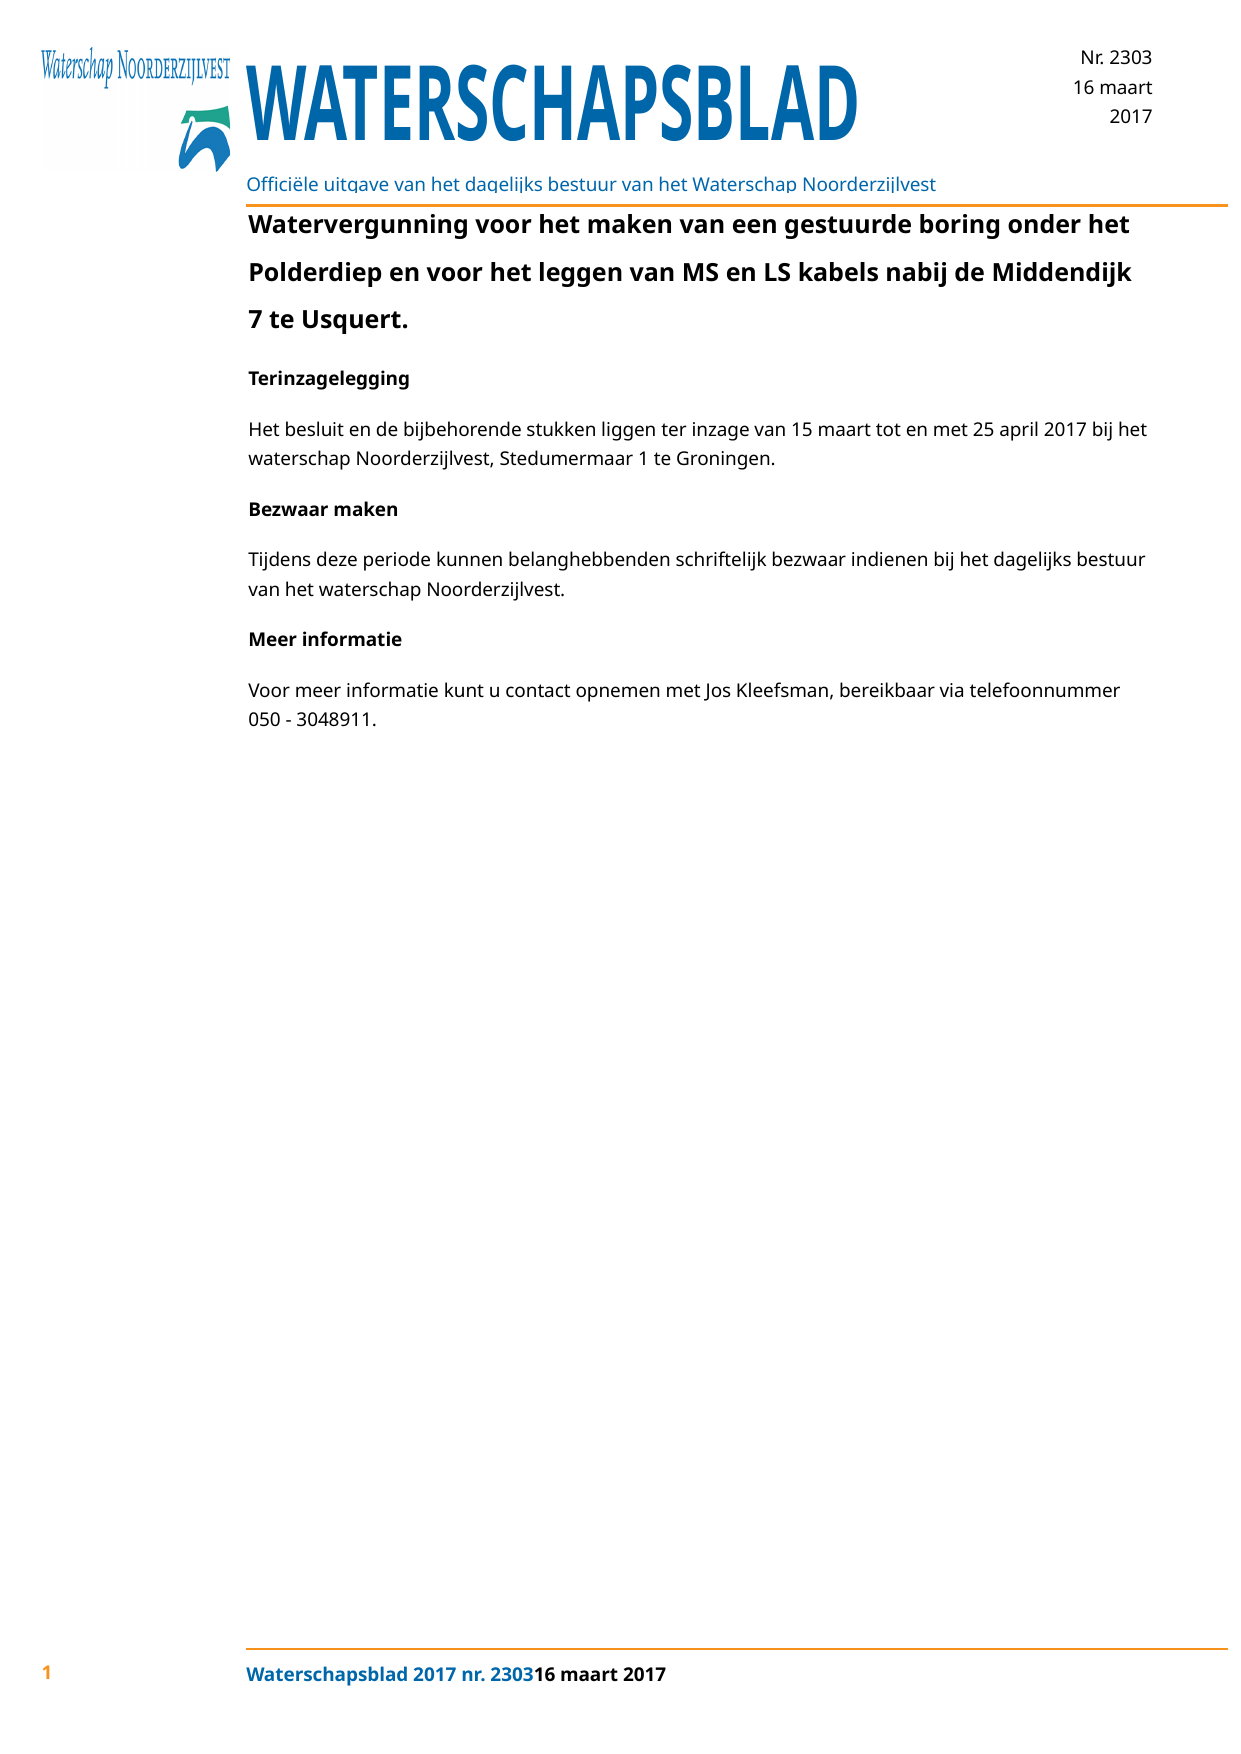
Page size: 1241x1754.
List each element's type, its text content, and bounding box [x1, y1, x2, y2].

text Meer informatie [248, 626, 1152, 652]
picture [41, 47, 231, 172]
text Bezwaar maken [248, 496, 1152, 522]
text Terinzagelegging [248, 366, 1152, 391]
text Voor meer informatie kunt u contact opnemen met Jos Kleefsman, bereikbaar via telefoonnummer 050 - 3048911. [248, 677, 1152, 732]
text Watervergunning voor het maken van een gestuurde boring onder het Polderdiep en voor het leggen van MS en LS kabels nabij de Middendijk 7 te Usquert. [248, 207, 1152, 336]
text Het besluit en de bijbehorende stukken liggen ter inzage van 15 maart tot en met 25 april 2017 bij het waterschap Noorderzijlvest, Stedumermaar 1 te Groningen. [248, 416, 1152, 471]
text Tijdens deze periode kunnen belanghebbenden schriftelijk bezwaar indienen bij het dagelijks bestuur van het waterschap Noorderzijlvest. [248, 546, 1152, 602]
